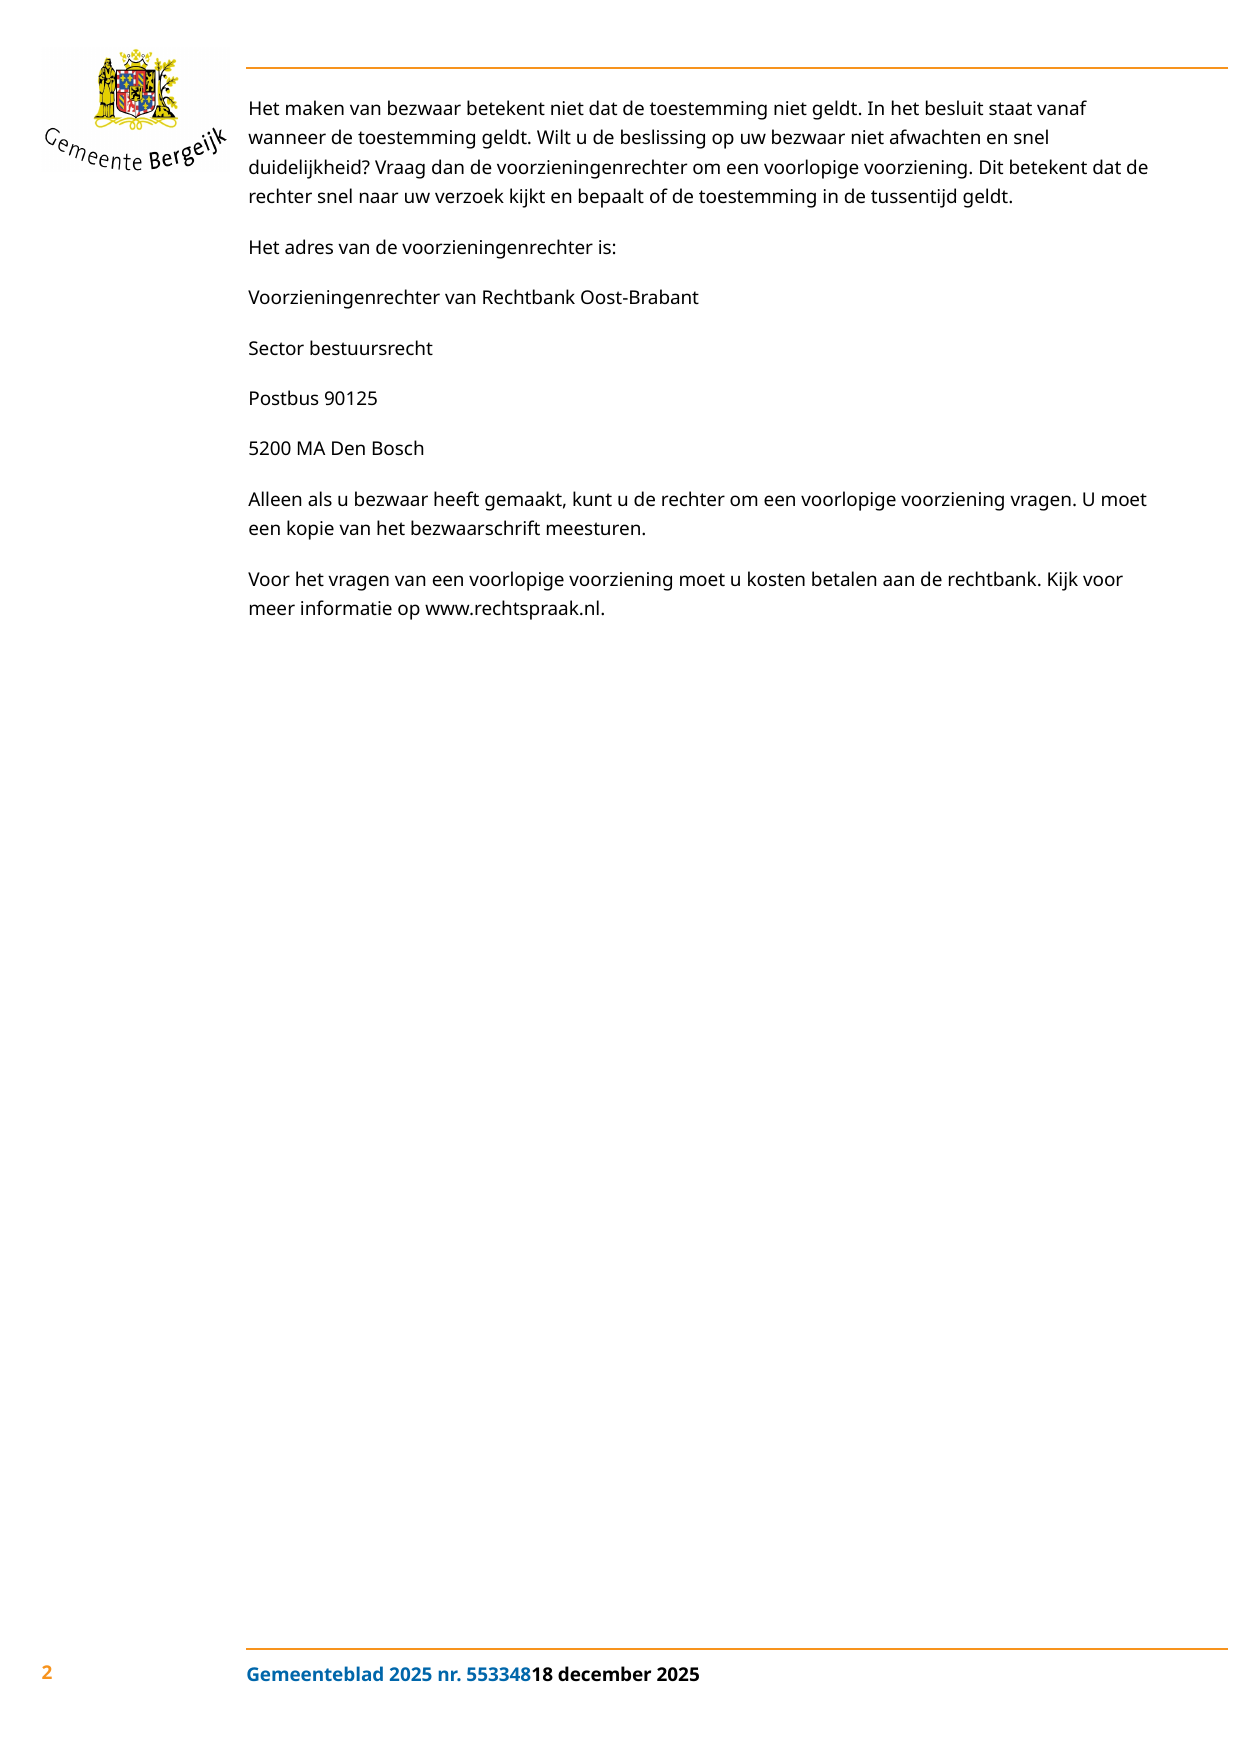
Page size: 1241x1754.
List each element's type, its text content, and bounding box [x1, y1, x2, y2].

text Postbus 90125 [248, 385, 1152, 411]
picture [41, 47, 231, 172]
text Het adres van de voorzieningenrechter is: [248, 234, 1152, 260]
text Voor het vragen van een voorlopige voorziening moet u kosten betalen aan de rechtbank. Kijk voor meer informatie op www.rechtspraak.nl. [248, 566, 1152, 621]
text 5200 MA Den Bosch [248, 436, 1152, 461]
text Het maken van bezwaar betekent niet dat de toestemming niet geldt. In het besluit staat vanaf wanneer de toestemming geldt. Wilt u de beslissing op uw bezwaar niet afwachten en snel duidelijkheid? Vraag dan de voorzieningenrechter om een voorlopige voorziening. Dit betekent dat de rechter snel naar uw verzoek kijkt en bepaalt of de toestemming in de tussentijd geldt. [248, 95, 1152, 209]
text Voorzieningenrechter van Rechtbank Oost-Brabant [248, 284, 1152, 310]
text Alleen als u bezwaar heeft gemaakt, kunt u de rechter om een voorlopige voorziening vragen. U moet een kopie van het bezwaarschrift meesturen. [248, 486, 1152, 541]
text Sector bestuursrecht [248, 335, 1152, 361]
